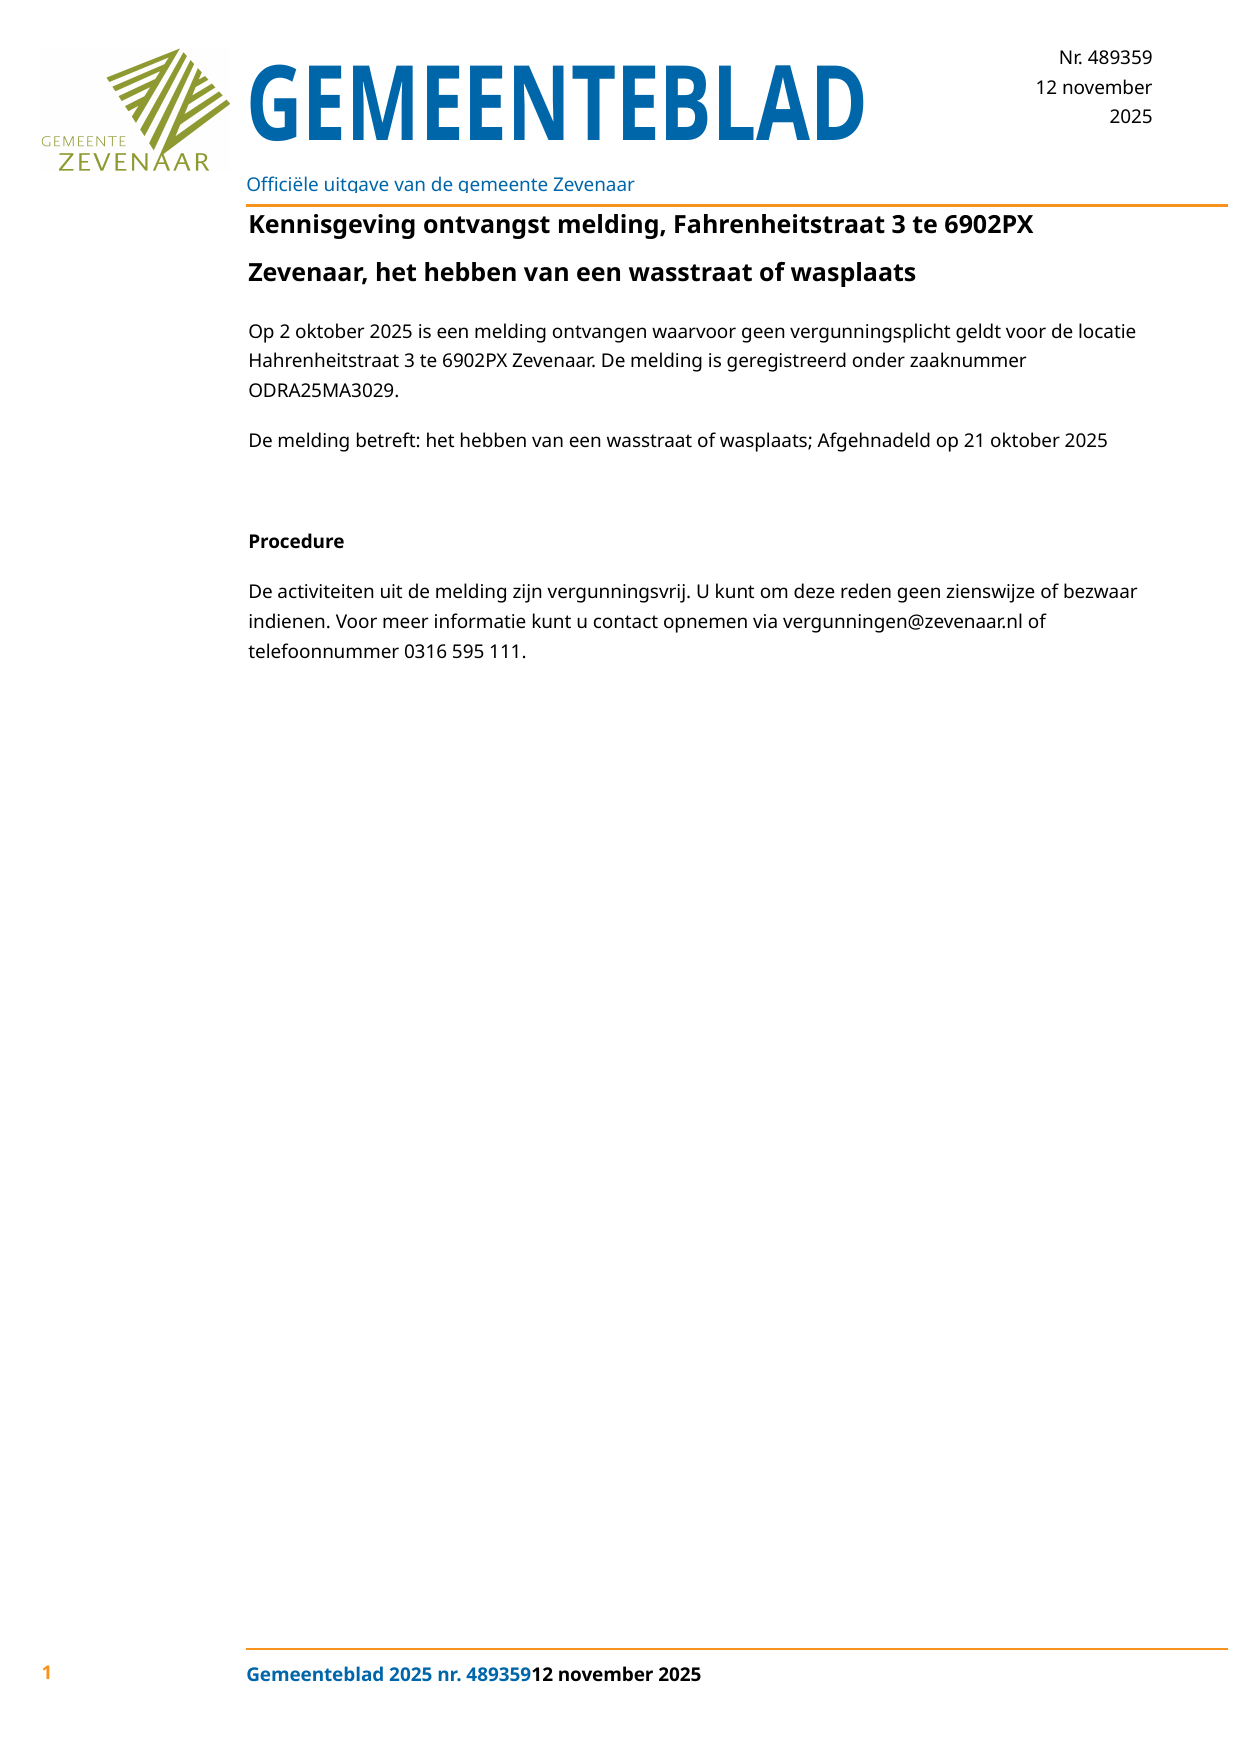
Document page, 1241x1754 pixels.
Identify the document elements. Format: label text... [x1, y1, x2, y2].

text Op 2 oktober 2025 is een melding ontvangen waarvoor geen vergunningsplicht geldt voor de locatie Hahrenheitstraat 3 te 6902PX Zevenaar. De melding is geregistreerd onder zaaknummer ODRA25MA3029. [248, 318, 1152, 403]
text De melding betreft: het hebben van een wasstraat of wasplaats; Afgehnadeld op 21 oktober 2025 [248, 427, 1152, 453]
picture [41, 47, 231, 172]
text Procedure [248, 528, 1152, 554]
text De activiteiten uit de melding zijn vergunningsvrij. U kunt om deze reden geen zienswijze of bezwaar indienen. Voor meer informatie kunt u contact opnemen via vergunningen@zevenaar.nl of telefoonnummer 0316 595 111. [248, 579, 1152, 664]
text Kennisgeving ontvangst melding, Fahrenheitstraat 3 te 6902PX Zevenaar, het hebben van een wasstraat of wasplaats [248, 207, 1152, 288]
